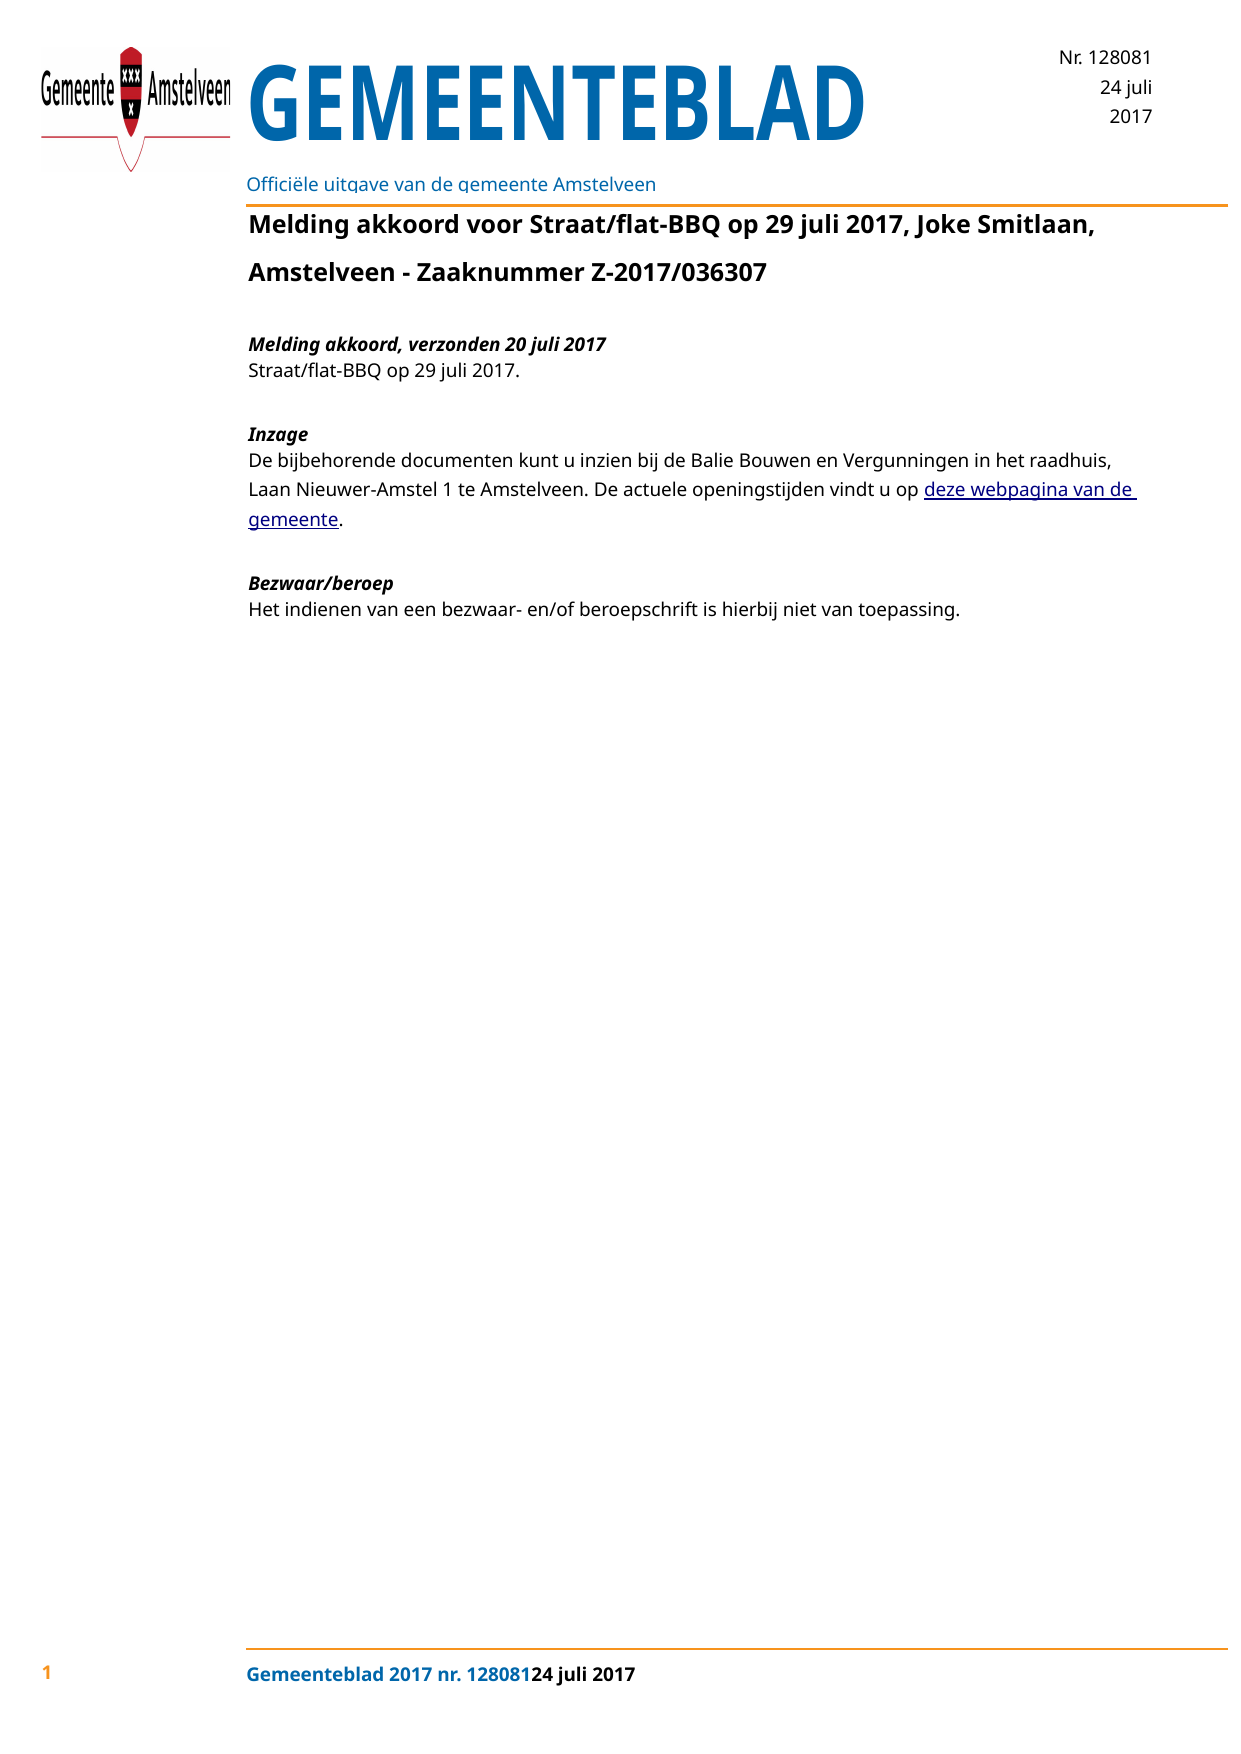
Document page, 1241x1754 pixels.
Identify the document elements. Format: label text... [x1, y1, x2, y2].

text Inzage [248, 421, 1152, 447]
text Het indienen van een bezwaar- en/of beroepschrift is hierbij niet van toepassing. [248, 596, 1152, 621]
picture [41, 47, 231, 172]
text Straat/flat-BBQ op 29 juli 2017. [248, 357, 1152, 383]
text Melding akkoord, verzonden 20 juli 2017 [248, 331, 1152, 357]
text De bijbehorende documenten kunt u inzien bij de Balie Bouwen en Vergunningen in het raadhuis, Laan Nieuwer-Amstel 1 te Amstelveen. De actuele openingstijden vindt u op deze webpagina van de gemeente. [248, 447, 1152, 532]
text Melding akkoord voor Straat/flat-BBQ op 29 juli 2017, Joke Smitlaan, Amstelveen - Zaaknummer Z-2017/036307 [248, 207, 1152, 288]
text Bezwaar/beroep [248, 570, 1152, 596]
